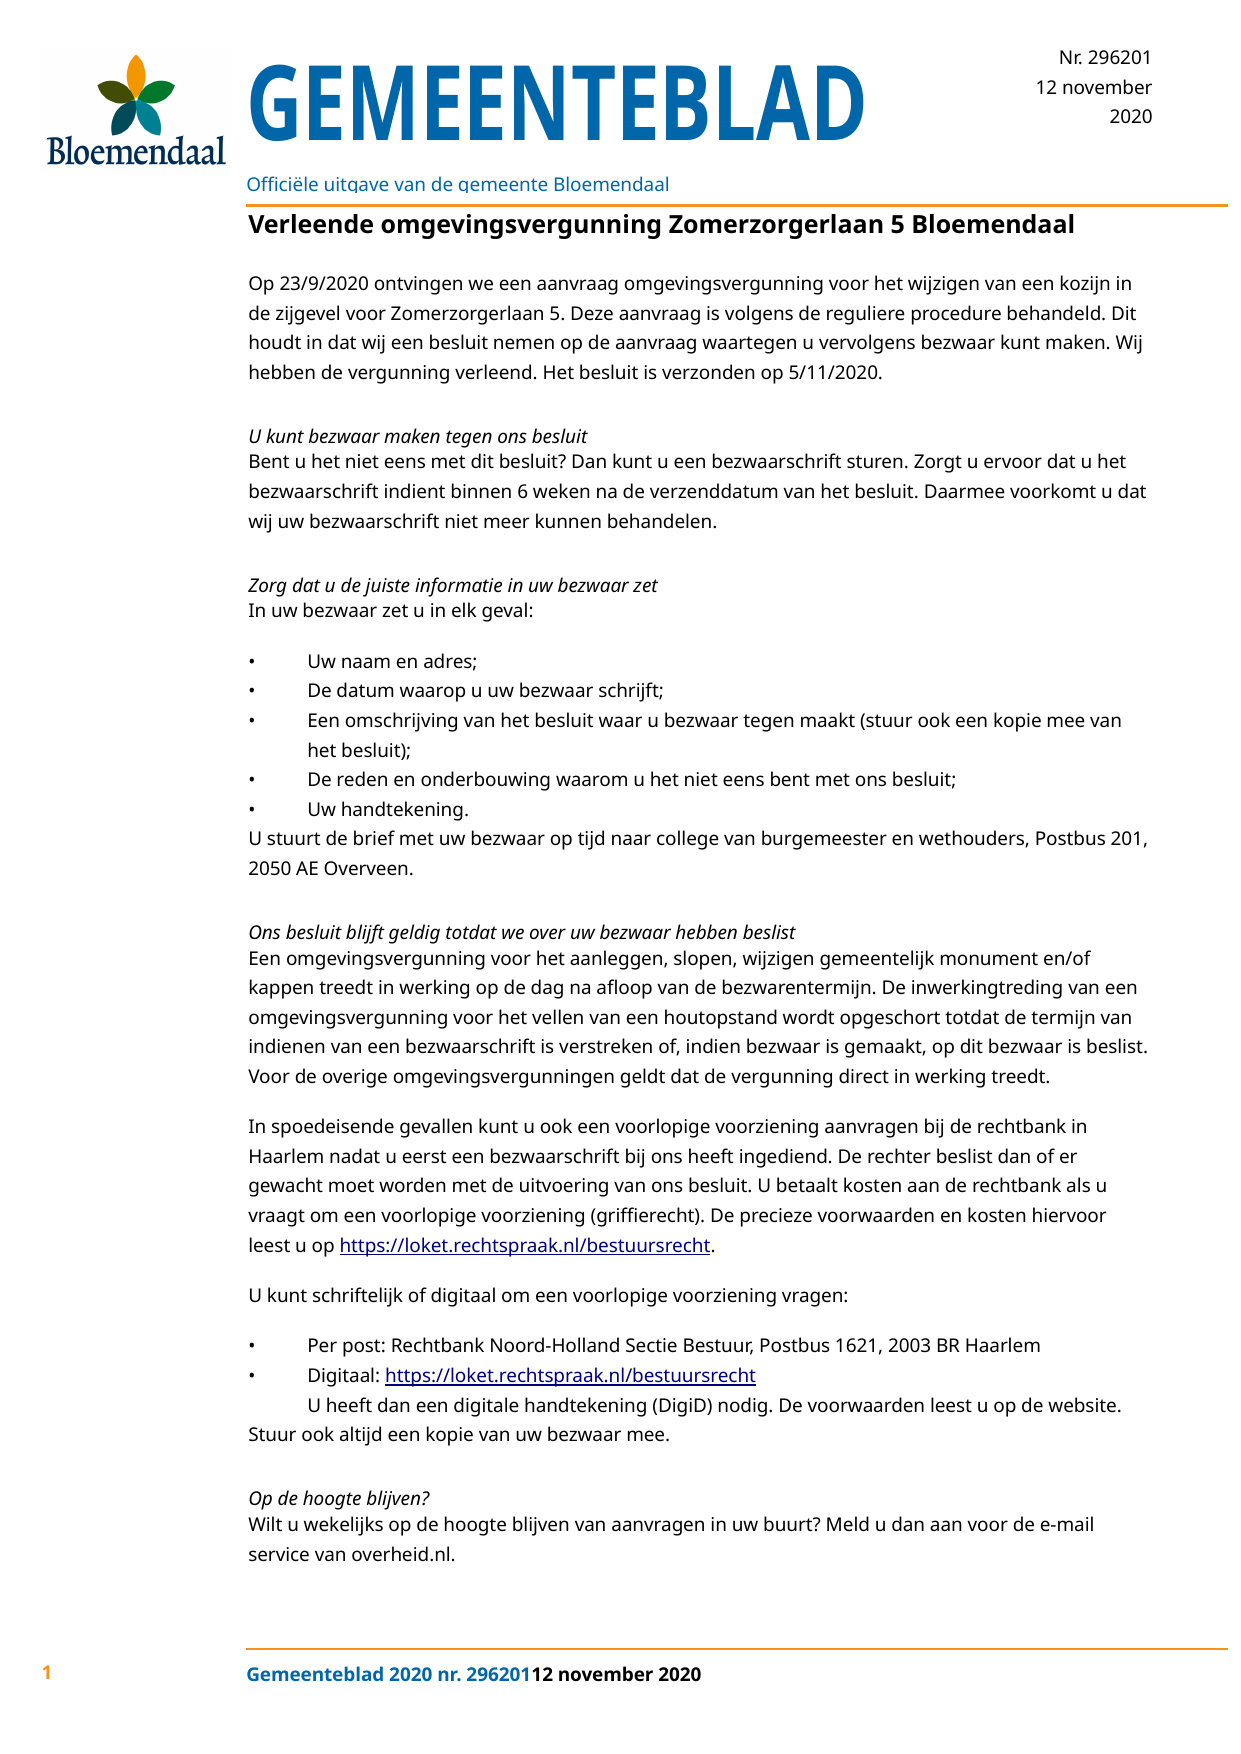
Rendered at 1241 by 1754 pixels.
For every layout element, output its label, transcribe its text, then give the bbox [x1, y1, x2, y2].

text Een omgevingsvergunning voor het aanleggen, slopen, wijzigen gemeentelijk monument en/of kappen treedt in werking op de dag na afloop van de bezwarentermijn. De inwerkingtreding van een omgevingsvergunning voor het vellen van een houtopstand wordt opgeschort totdat de termijn van indienen van een bezwaarschrift is verstreken of, indien bezwaar is gemaakt, op dit bezwaar is beslist. Voor de overige omgevingsvergunningen geldt dat de vergunning direct in werking treedt. [248, 945, 1152, 1089]
list De datum waarop u uw bezwaar schrijft; [248, 678, 1152, 703]
text Stuur ook altijd een kopie van uw bezwaar mee. [248, 1421, 1152, 1447]
text Bent u het niet eens met dit besluit? Dan kunt u een bezwaarschrift sturen. Zorgt u ervoor dat u het bezwaarschrift indient binnen 6 weken na de verzenddatum van het besluit. Daarmee voorkomt u dat wij uw bezwaarschrift niet meer kunnen behandelen. [248, 449, 1152, 534]
text Op de hoogte blijven? [248, 1485, 1152, 1511]
text Ons besluit blijft geldig totdat we over uw bezwaar hebben beslist [248, 919, 1152, 945]
text Op 23/9/2020 ontvingen we een aanvraag omgevingsvergunning voor het wijzigen van een kozijn in de zijgevel voor Zomerzorgerlaan 5. Deze aanvraag is volgens de reguliere procedure behandeld. Dit houdt in dat wij een besluit nemen op de aanvraag waartegen u vervolgens bezwaar kunt maken. Wij hebben de vergunning verleend. Het besluit is verzonden op 5/11/2020. [248, 270, 1152, 385]
list Uw naam en adres; [248, 648, 1152, 674]
text U kunt bezwaar maken tegen ons besluit [248, 423, 1152, 449]
text In uw bezwaar zet u in elk geval: [248, 598, 1152, 623]
list De reden en onderbouwing waarom u het niet eens bent met ons besluit; [248, 766, 1152, 792]
text Zorg dat u de juiste informatie in uw bezwaar zet [248, 572, 1152, 598]
text Verleende omgevingsvergunning Zomerzorgerlaan 5 Bloemendaal [248, 207, 1152, 241]
list Uw handtekening. [248, 796, 1152, 822]
list Een omschrijving van het besluit waar u bezwaar tegen maakt (stuur ook een kopie mee van het besluit); [248, 707, 1152, 762]
text In spoedeisende gevallen kunt u ook een voorlopige voorziening aanvragen bij de rechtbank in Haarlem nadat u eerst een bezwaarschrift bij ons heeft ingediend. De rechter beslist dan of er gewacht moet worden met de uitvoering van ons besluit. U betaalt kosten aan de rechtbank als u vraagt om een voorlopige voorziening (griffierecht). De precieze voorwaarden en kosten hiervoor leest u op https://loket.rechtspraak.nl/bestuursrecht. [248, 1113, 1152, 1258]
list U heeft dan een digitale handtekening (DigiD) nodig. De voorwaarden leest u op de website. [248, 1392, 1152, 1418]
list Digitaal: https://loket.rechtspraak.nl/bestuursrecht [248, 1362, 1152, 1388]
picture [41, 47, 231, 172]
text Wilt u wekelijks op de hoogte blijven van aanvragen in uw buurt? Meld u dan aan voor de e-mail service van overheid.nl. [248, 1511, 1152, 1566]
list Per post: Rechtbank Noord-Holland Sectie Bestuur, Postbus 1621, 2003 BR Haarlem [248, 1333, 1152, 1358]
text U stuurt de brief met uw bezwaar op tijd naar college van burgemeester en wethouders, Postbus 201, 2050 AE Overveen. [248, 826, 1152, 881]
text U kunt schriftelijk of digitaal om een voorlopige voorziening vragen: [248, 1282, 1152, 1308]
